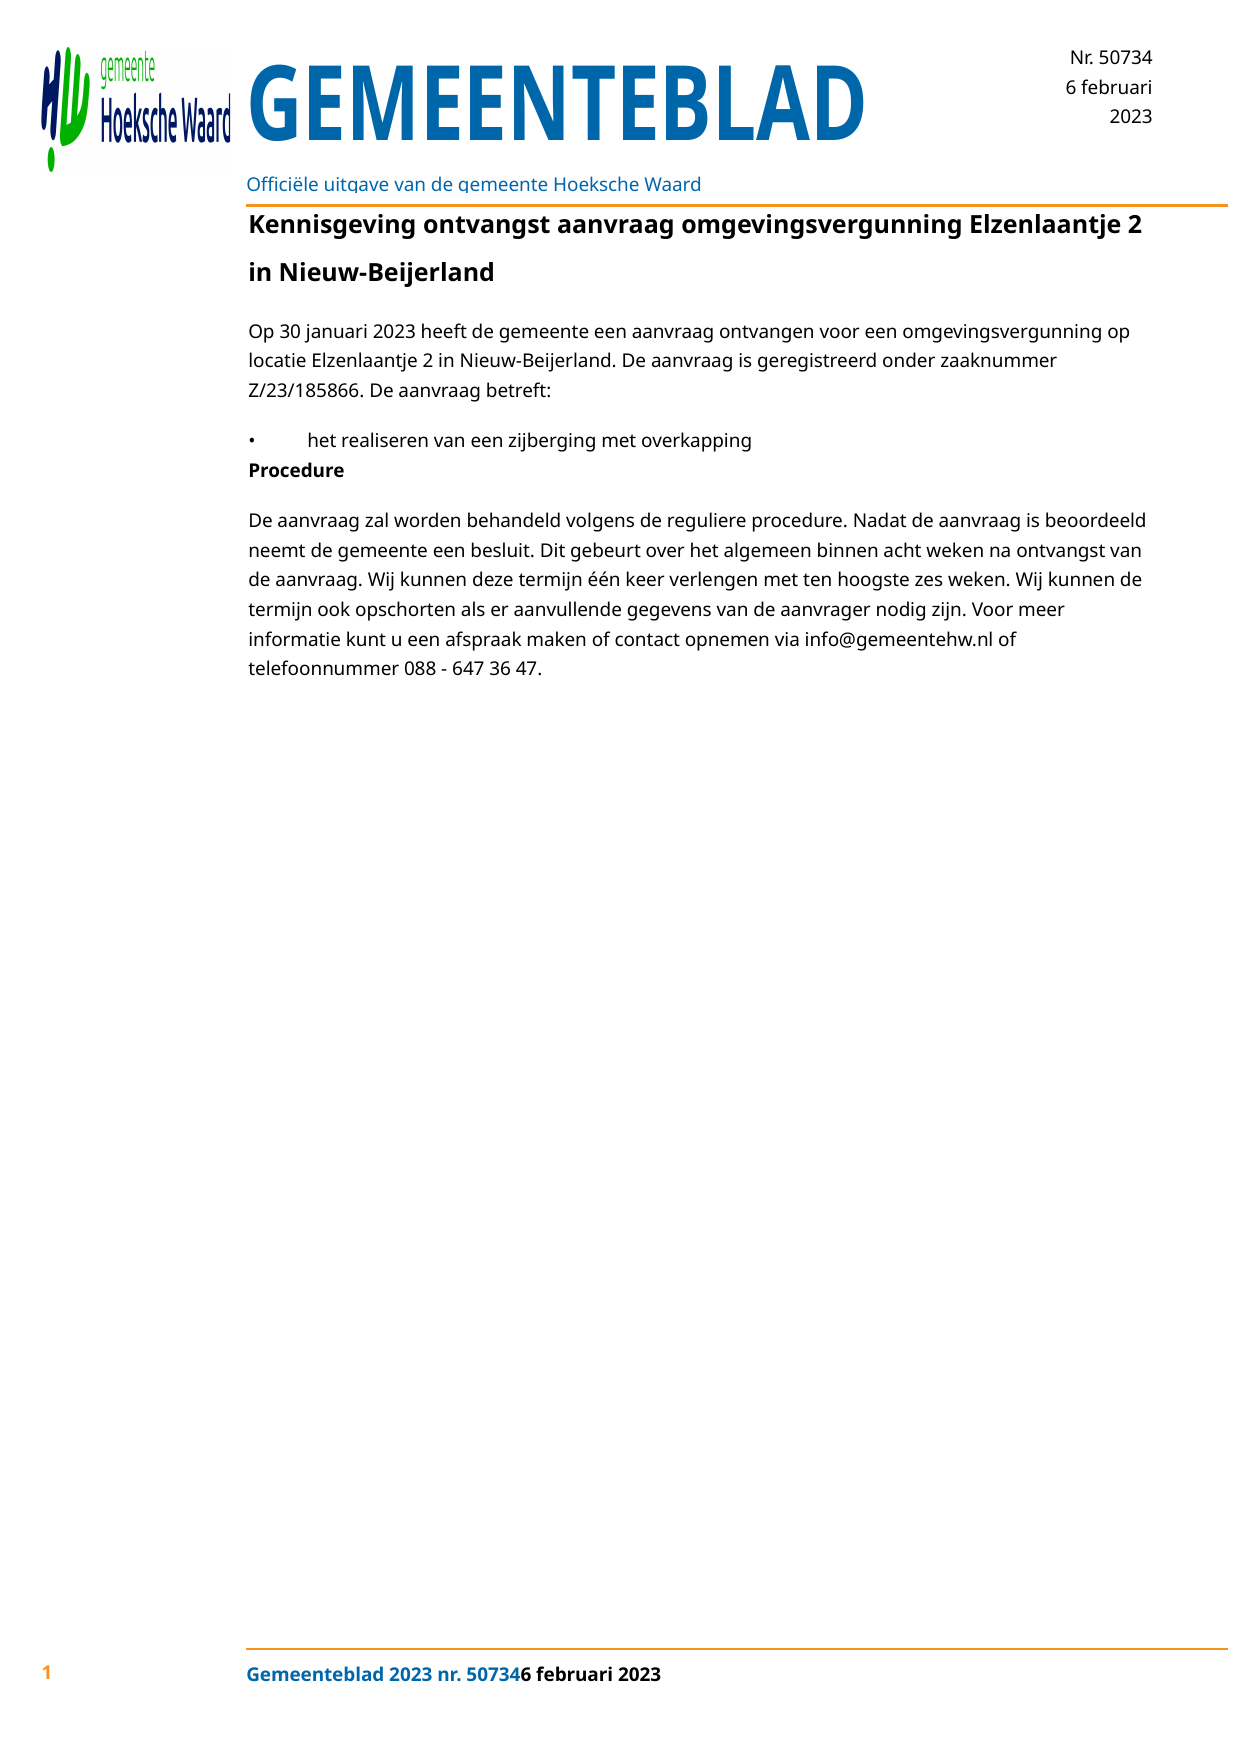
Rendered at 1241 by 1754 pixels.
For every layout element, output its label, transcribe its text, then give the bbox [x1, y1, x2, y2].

picture [41, 47, 231, 172]
text Kennisgeving ontvangst aanvraag omgevingsvergunning Elzenlaantje 2 in Nieuw-Beijerland [248, 207, 1152, 288]
text Op 30 januari 2023 heeft de gemeente een aanvraag ontvangen voor een omgevingsvergunning op locatie Elzenlaantje 2 in Nieuw-Beijerland. De aanvraag is geregistreerd onder zaaknummer Z/23/185866. De aanvraag betreft: [248, 318, 1152, 403]
text De aanvraag zal worden behandeld volgens de reguliere procedure. Nadat de aanvraag is beoordeeld neemt de gemeente een besluit. Dit gebeurt over het algemeen binnen acht weken na ontvangst van de aanvraag. Wij kunnen deze termijn één keer verlengen met ten hoogste zes weken. Wij kunnen de termijn ook opschorten als er aanvullende gegevens van de aanvrager nodig zijn. Voor meer informatie kunt u een afspraak maken of contact opnemen via info@gemeentehw.nl of telefoonnummer 088 - 647 36 47. [248, 507, 1152, 681]
list het realiseren van een zijberging met overkapping [248, 427, 1152, 453]
text Procedure [248, 457, 1152, 483]
